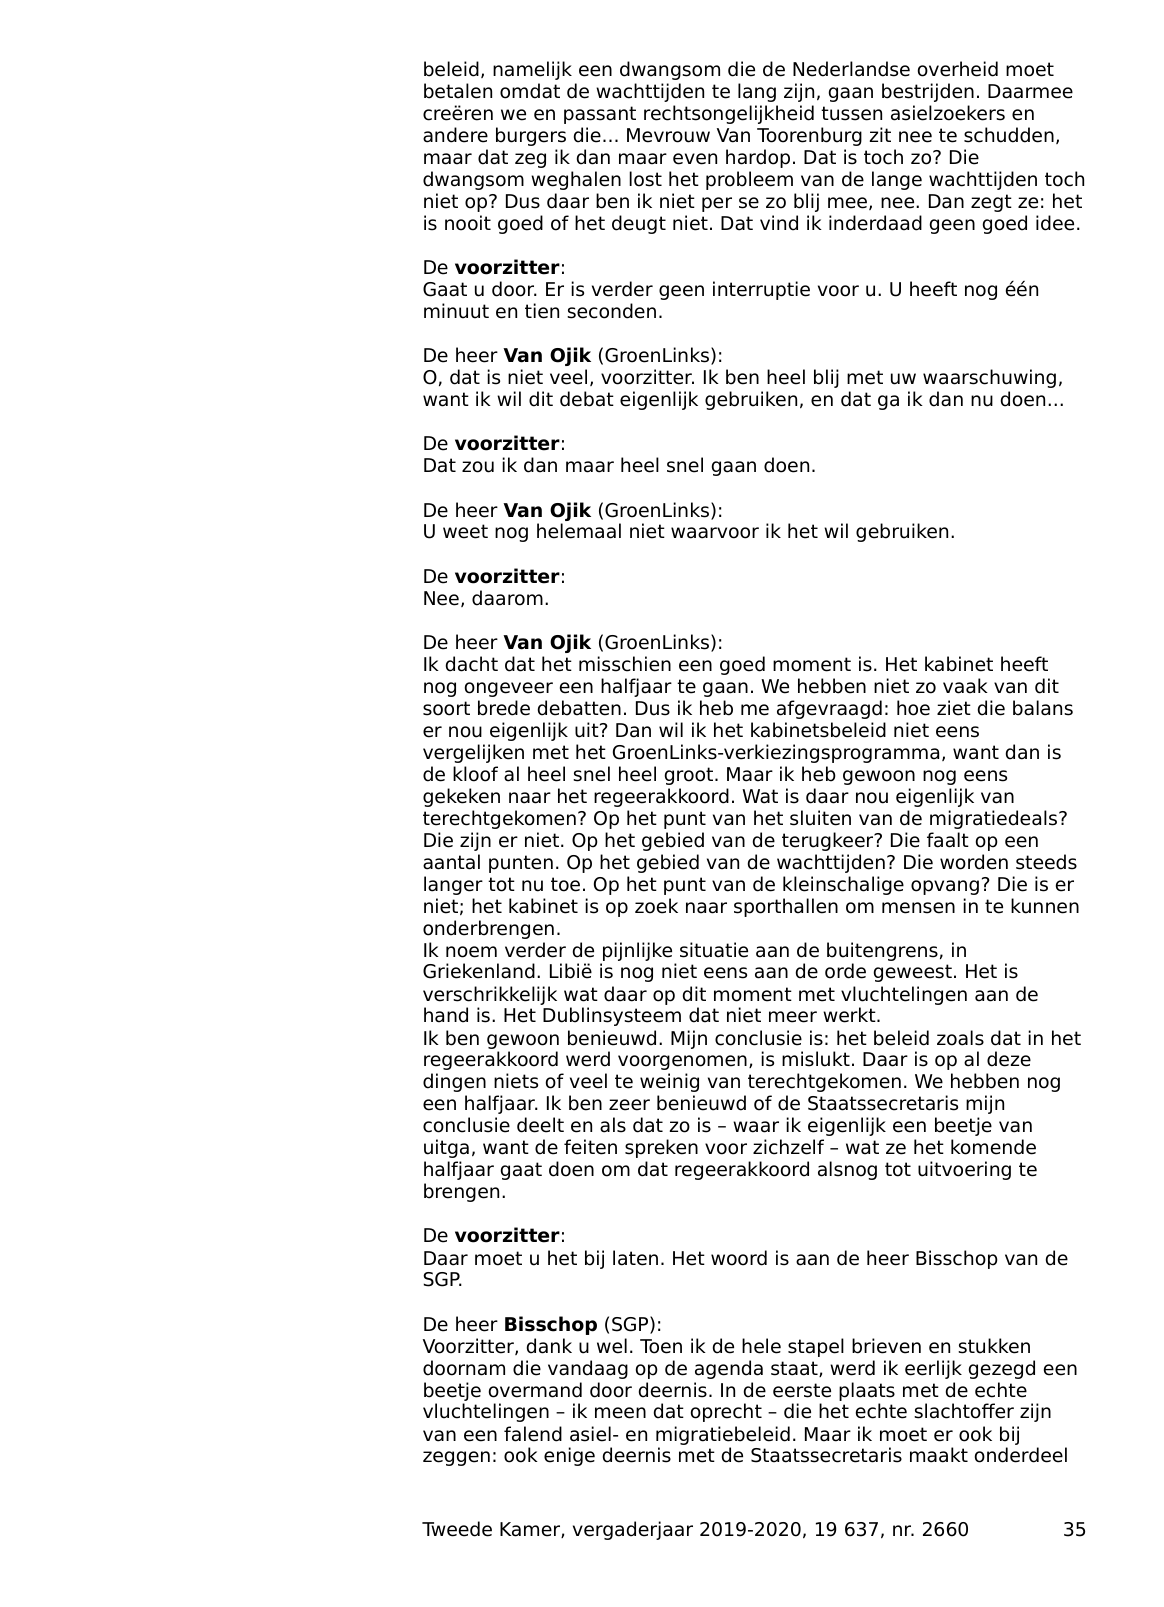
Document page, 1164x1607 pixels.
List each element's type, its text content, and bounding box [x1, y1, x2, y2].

text De heer Bisschop (SGP): [422, 1313, 1087, 1336]
text O, dat is niet veel, voorzitter. Ik ben heel blij met uw waarschuwing, want ik wil dit debat eigenlijk gebruiken, en dat ga ik dan nu doen... [422, 367, 1087, 411]
text Daar moet u het bij laten. Het woord is aan de heer Bisschop van de SGP. [422, 1247, 1087, 1291]
text Ik noem verder de pijnlijke situatie aan de buitengrens, in Griekenland. Libië is nog niet eens aan de orde geweest. Het is verschrikkelijk wat daar op dit moment met vluchtelingen aan de hand is. Het Dublinsysteem dat niet meer werkt. [422, 939, 1087, 1027]
text beleid, namelijk een dwangsom die de Nederlandse overheid moet betalen omdat de wachttijden te lang zijn, gaan bestrijden. Daarmee creëren we en passant rechtsongelijkheid tussen asielzoekers en andere burgers die... Mevrouw Van Toorenburg zit nee te schudden, maar dat zeg ik dan maar even hardop. Dat is toch zo? Die dwangsom weghalen lost het probleem van de lange wachttijden toch niet op? Dus daar ben ik niet per se zo blij mee, nee. Dan zegt ze: het is nooit goed of het deugt niet. Dat vind ik inderdaad geen goed idee. [422, 59, 1087, 235]
text De voorzitter: [422, 433, 1087, 455]
text Dat zou ik dan maar heel snel gaan doen. [422, 455, 1087, 477]
text Gaat u door. Er is verder geen interruptie voor u. U heeft nog één minuut en tien seconden. [422, 279, 1087, 323]
text De voorzitter: [422, 257, 1087, 279]
text Voorzitter, dank u wel. Toen ik de hele stapel brieven en stukken doornam die vandaag op de agenda staat, werd ik eerlijk gezegd een beetje overmand door deernis. In de eerste plaats met de echte vluchtelingen – ik meen dat oprecht – die het echte slachtoffer zijn van een falend asiel- en migratiebeleid. Maar ik moet er ook bij zeggen: ook enige deernis met de Staatssecretaris maakt onderdeel [422, 1336, 1087, 1467]
text De heer Van Ojik (GroenLinks): [422, 632, 1087, 654]
text De voorzitter: [422, 1225, 1087, 1247]
text Ik ben gewoon benieuwd. Mijn conclusie is: het beleid zoals dat in het regeerakkoord werd voorgenomen, is mislukt. Daar is op al deze dingen niets of veel te weinig van terechtgekomen. We hebben nog een halfjaar. Ik ben zeer benieuwd of de Staatssecretaris mijn conclusie deelt en als dat zo is – waar ik eigenlijk een beetje van uitga, want de feiten spreken voor zichzelf – wat ze het komende halfjaar gaat doen om dat regeerakkoord alsnog tot uitvoering te brengen. [422, 1027, 1087, 1203]
text Nee, daarom. [422, 588, 1087, 609]
text Ik dacht dat het misschien een goed moment is. Het kabinet heeft nog ongeveer een halfjaar te gaan. We hebben niet zo vaak van dit soort brede debatten. Dus ik heb me afgevraagd: hoe ziet die balans er nou eigenlijk uit? Dan wil ik het kabinetsbeleid niet eens vergelijken met het GroenLinks-verkiezingsprogramma, want dan is de kloof al heel snel heel groot. Maar ik heb gewoon nog eens gekeken naar het regeerakkoord. Wat is daar nou eigenlijk van terechtgekomen? Op het punt van het sluiten van de migratiedeals? Die zijn er niet. Op het gebied van de terugkeer? Die faalt op een aantal punten. Op het gebied van de wachttijden? Die worden steeds langer tot nu toe. Op het punt van de kleinschalige opvang? Die is er niet; het kabinet is op zoek naar sporthallen om mensen in te kunnen onderbrengen. [422, 654, 1087, 939]
text De voorzitter: [422, 566, 1087, 588]
text De heer Van Ojik (GroenLinks): [422, 499, 1087, 521]
text De heer Van Ojik (GroenLinks): [422, 345, 1087, 367]
text U weet nog helemaal niet waarvoor ik het wil gebruiken. [422, 521, 1087, 543]
